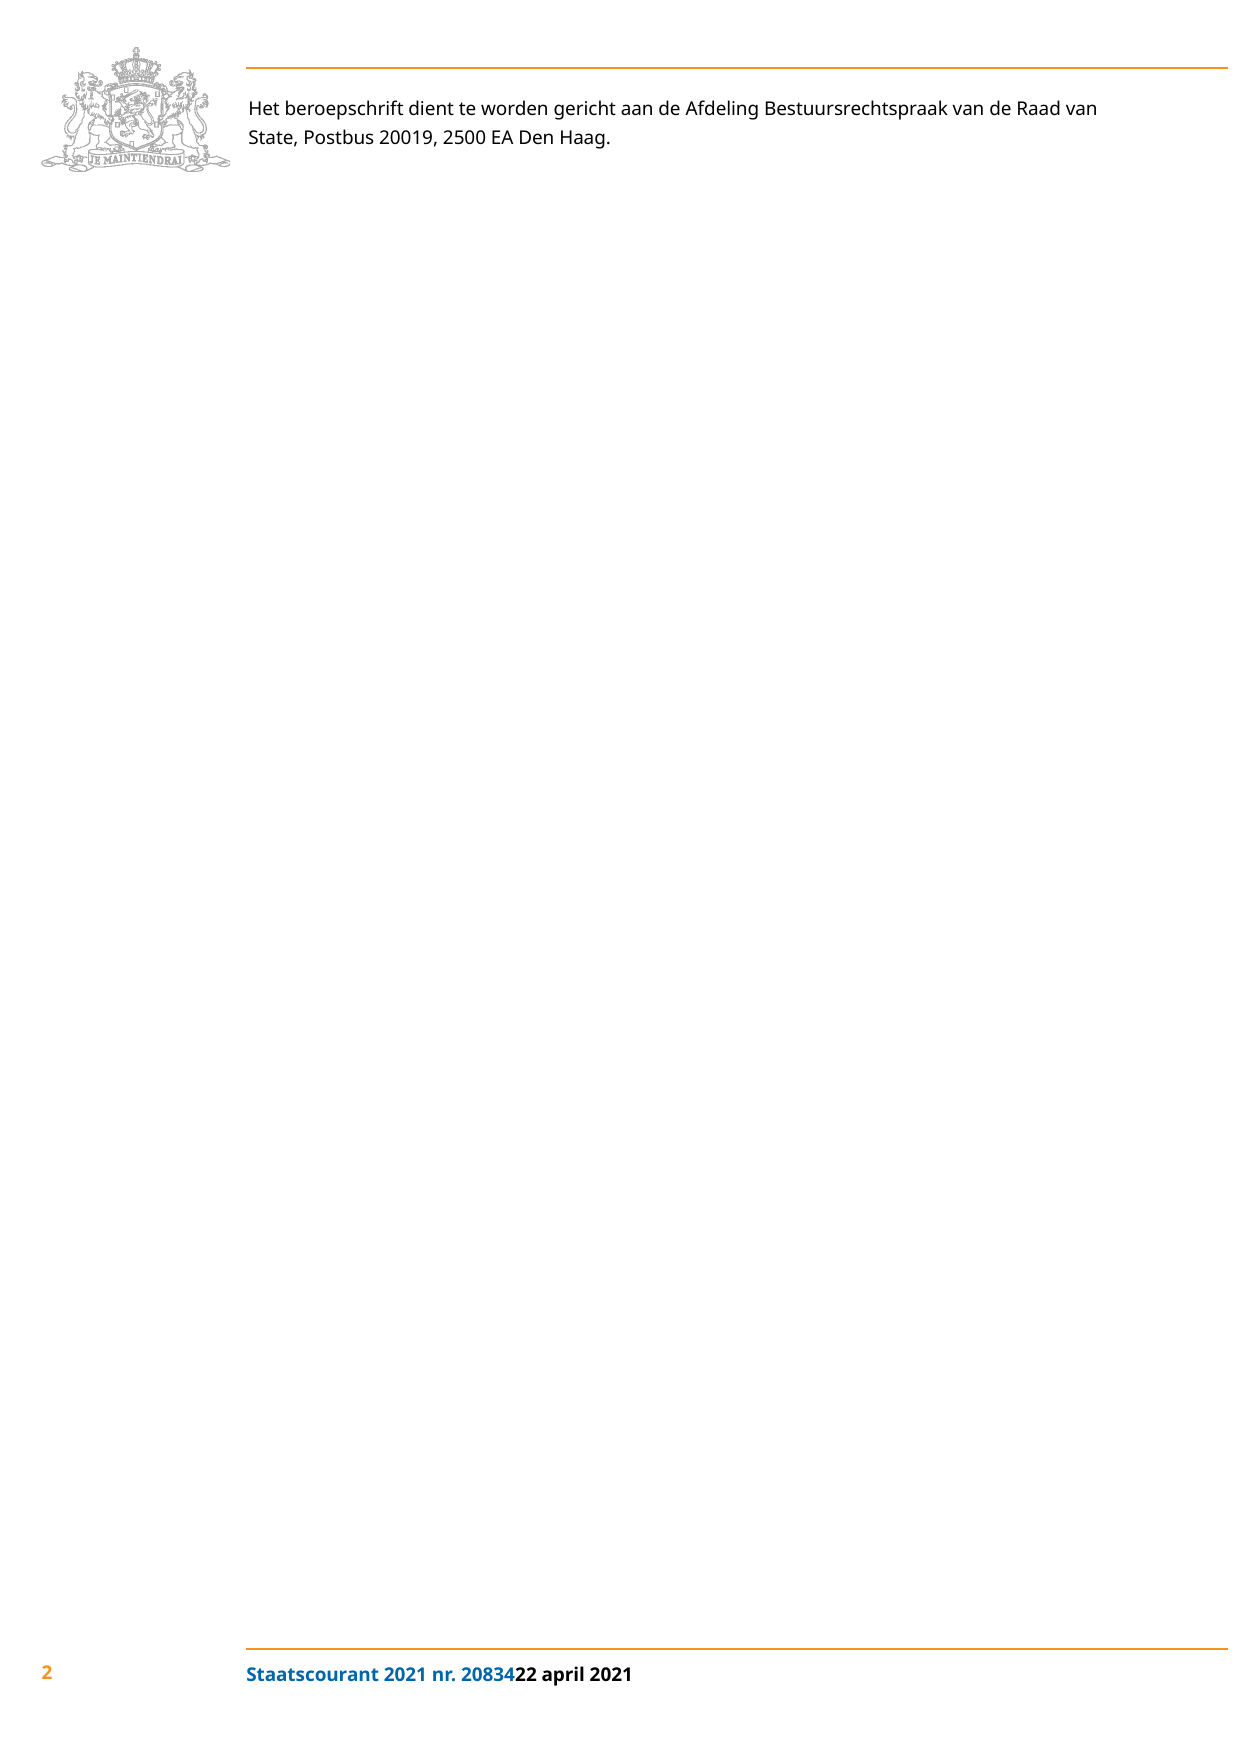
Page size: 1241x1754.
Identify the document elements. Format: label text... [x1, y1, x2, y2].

picture [41, 47, 231, 172]
text Het beroepschrift dient te worden gericht aan de Afdeling Bestuursrechtspraak van de Raad van State, Postbus 20019, 2500 EA Den Haag. [248, 95, 1152, 150]
